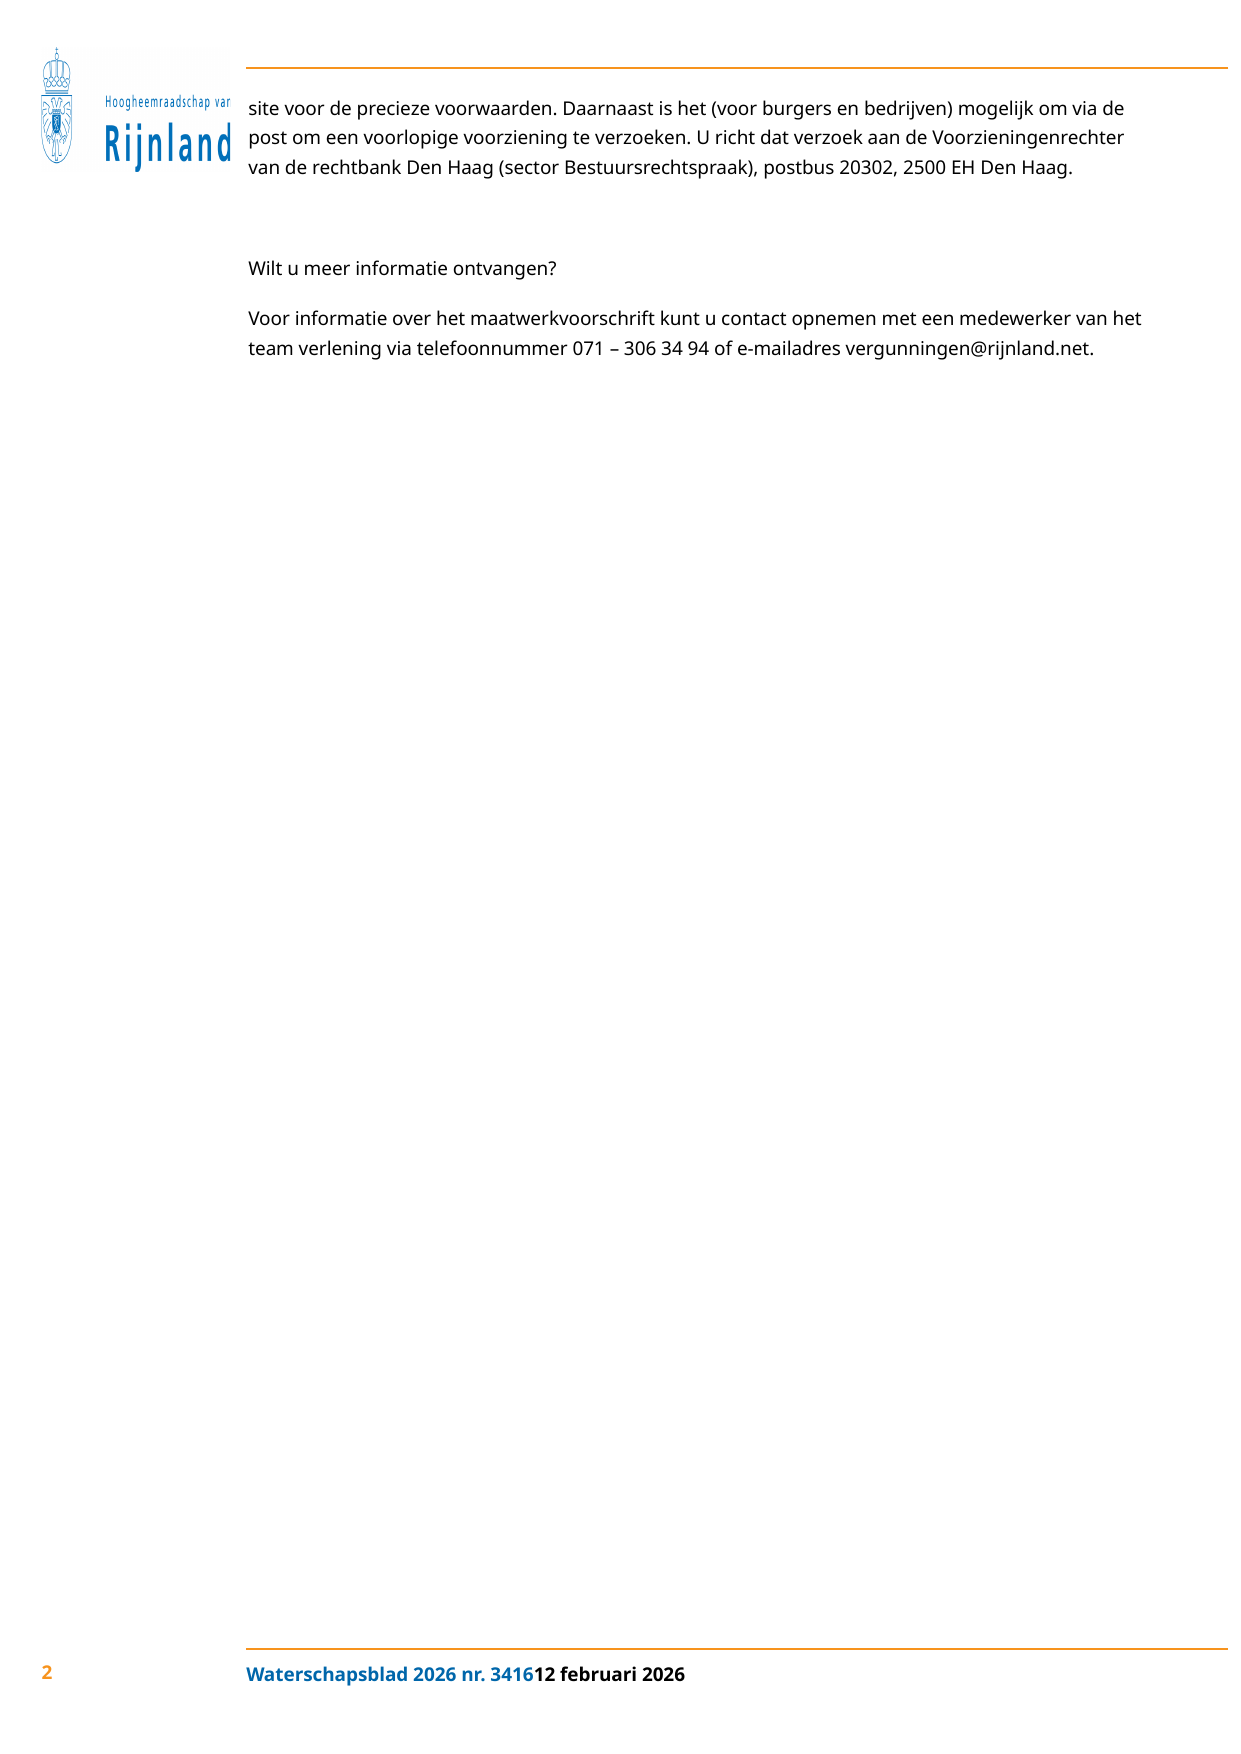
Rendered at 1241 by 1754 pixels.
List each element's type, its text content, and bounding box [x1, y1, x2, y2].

text site voor de precieze voorwaarden. Daarnaast is het (voor burgers en bedrijven) mogelijk om via de post om een voorlopige voorziening te verzoeken. U richt dat verzoek aan de Voorzieningenrechter van de rechtbank Den Haag (sector Bestuursrechtspraak), postbus 20302, 2500 EH Den Haag. [248, 95, 1152, 180]
text Wilt u meer informatie ontvangen? [248, 255, 1152, 281]
picture [41, 47, 231, 172]
text Voor informatie over het maatwerkvoorschrift kunt u contact opnemen met een medewerker van het team verlening via telefoonnummer 071 – 306 34 94 of e-mailadres vergunningen@rijnland.net. [248, 305, 1152, 361]
